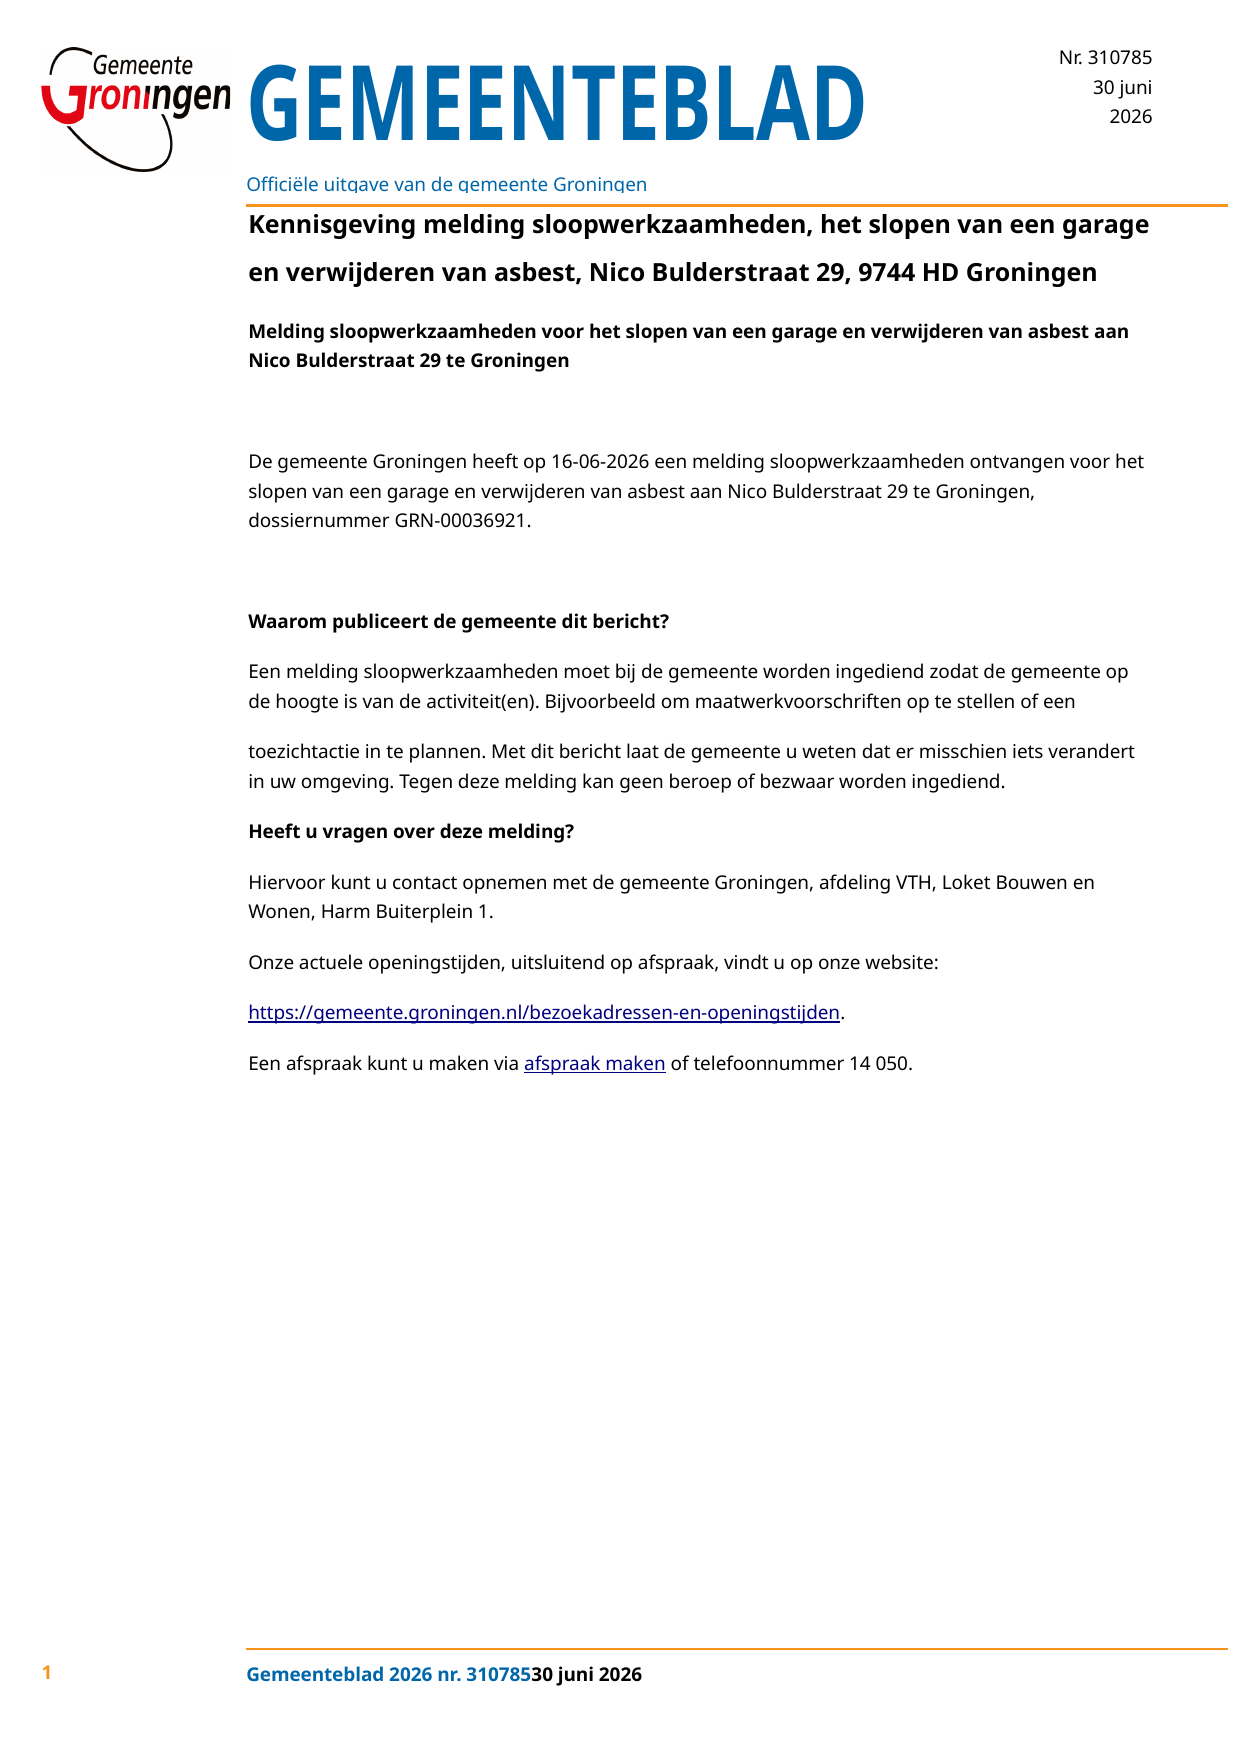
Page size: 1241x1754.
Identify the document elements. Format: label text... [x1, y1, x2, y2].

text toezichtactie in te plannen. Met dit bericht laat de gemeente u weten dat er misschien iets verandert in uw omgeving. Tegen deze melding kan geen beroep of bezwaar worden ingediend. [248, 739, 1152, 794]
text Melding sloopwerkzaamheden voor het slopen van een garage en verwijderen van asbest aan Nico Bulderstraat 29 te Groningen [248, 318, 1152, 373]
text Onze actuele openingstijden, uitsluitend op afspraak, vindt u op onze website: [248, 949, 1152, 975]
text Hiervoor kunt u contact opnemen met de gemeente Groningen, afdeling VTH, Loket Bouwen en Wonen, Harm Buiterplein 1. [248, 869, 1152, 924]
text Een melding sloopwerkzaamheden moet bij de gemeente worden ingediend zodat de gemeente op de hoogte is van de activiteit(en). Bijvoorbeeld om maatwerkvoorschriften op te stellen of een [248, 659, 1152, 714]
text Heeft u vragen over deze melding? [248, 819, 1152, 844]
text De gemeente Groningen heeft op 16-06-2026 een melding sloopwerkzaamheden ontvangen voor het slopen van een garage en verwijderen van asbest aan Nico Bulderstraat 29 te Groningen, dossiernummer GRN-00036921. [248, 448, 1152, 533]
text Waarom publiceert de gemeente dit bericht? [248, 608, 1152, 634]
text https://gemeente.groningen.nl/bezoekadressen-en-openingstijden. [248, 999, 1152, 1025]
text Een afspraak kunt u maken via afspraak maken of telefoonnummer 14 050. [248, 1050, 1152, 1076]
picture [41, 47, 231, 172]
text Kennisgeving melding sloopwerkzaamheden, het slopen van een garage en verwijderen van asbest, Nico Bulderstraat 29, 9744 HD Groningen [248, 207, 1152, 288]
